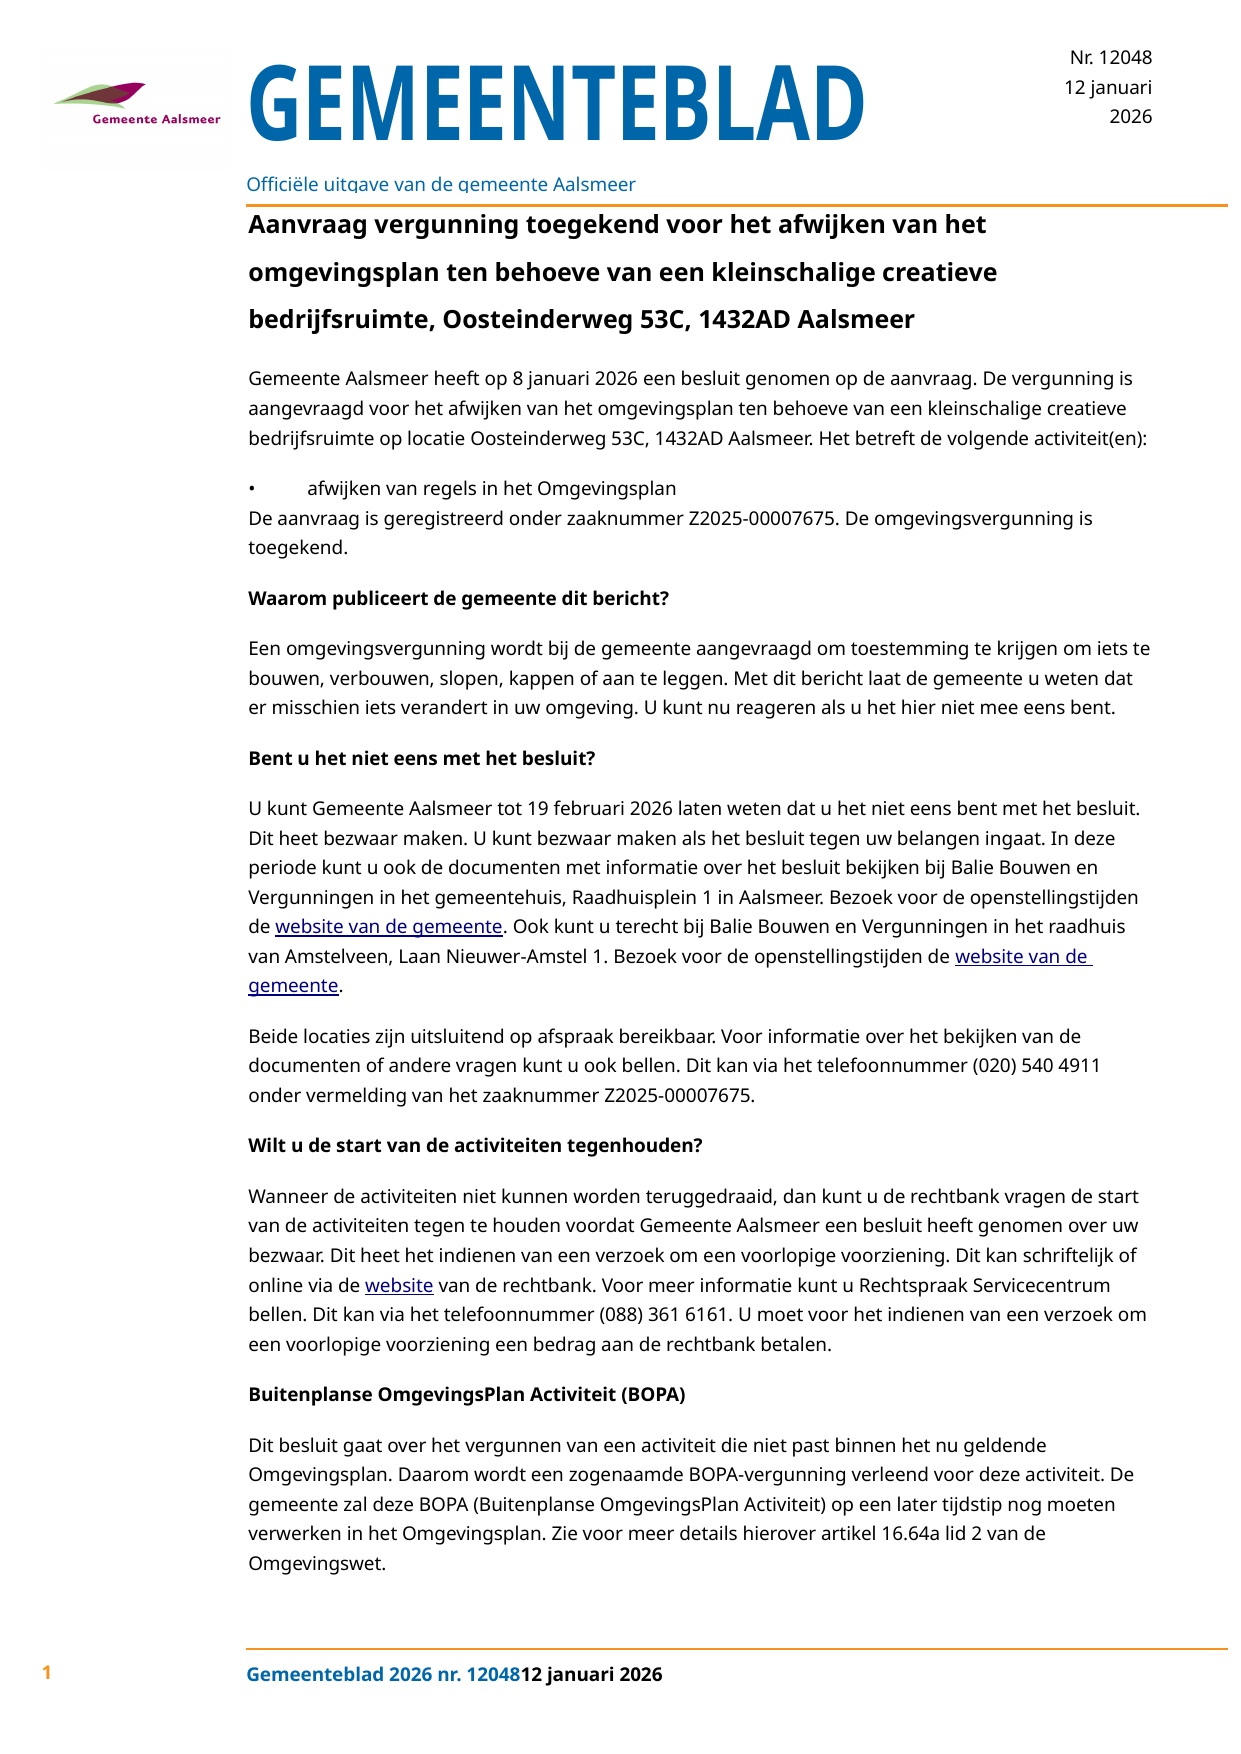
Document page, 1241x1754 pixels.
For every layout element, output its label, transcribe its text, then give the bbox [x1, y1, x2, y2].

text Dit besluit gaat over het vergunnen van een activiteit die niet past binnen het nu geldende Omgevingsplan. Daarom wordt een zogenaamde BOPA-vergunning verleend voor deze activiteit. De gemeente zal deze BOPA (Buitenplanse OmgevingsPlan Activiteit) op een later tijdstip nog moeten verwerken in het Omgevingsplan. Zie voor meer details hierover artikel 16.64a lid 2 van de Omgevingswet. [248, 1432, 1152, 1576]
text De aanvraag is geregistreerd onder zaaknummer Z2025-00007675. De omgevingsvergunning is toegekend. [248, 505, 1152, 560]
text Wanneer de activiteiten niet kunnen worden teruggedraaid, dan kunt u de rechtbank vragen de start van de activiteiten tegen te houden voordat Gemeente Aalsmeer een besluit heeft genomen over uw bezwaar. Dit heet het indienen van een verzoek om een voorlopige voorziening. Dit kan schriftelijk of online via de website van de rechtbank. Voor meer informatie kunt u Rechtspraak Servicecentrum bellen. Dit kan via het telefoonnummer (088) 361 6161. U moet voor het indienen van een verzoek om een voorlopige voorziening een bedrag aan de rechtbank betalen. [248, 1183, 1152, 1357]
text Wilt u de start van de activiteiten tegenhouden? [248, 1133, 1152, 1158]
picture [41, 47, 231, 172]
text U kunt Gemeente Aalsmeer tot 19 februari 2026 laten weten dat u het niet eens bent met het besluit. Dit heet bezwaar maken. U kunt bezwaar maken als het besluit tegen uw belangen ingaat. In deze periode kunt u ook de documenten met informatie over het besluit bekijken bij Balie Bouwen en Vergunningen in het gemeentehuis, Raadhuisplein 1 in Aalsmeer. Bezoek voor de openstellingstijden de website van de gemeente. Ook kunt u terecht bij Balie Bouwen en Vergunningen in het raadhuis van Amstelveen, Laan Nieuwer-Amstel 1. Bezoek voor de openstellingstijden de website van de gemeente. [248, 795, 1152, 998]
list afwijken van regels in het Omgevingsplan [248, 475, 1152, 501]
text Een omgevingsvergunning wordt bij de gemeente aangevraagd om toestemming te krijgen om iets te bouwen, verbouwen, slopen, kappen of aan te leggen. Met dit bericht laat de gemeente u weten dat er misschien iets verandert in uw omgeving. U kunt nu reageren als u het hier niet mee eens bent. [248, 635, 1152, 720]
text Aanvraag vergunning toegekend voor het afwijken van het omgevingsplan ten behoeve van een kleinschalige creatieve bedrijfsruimte, Oosteinderweg 53C, 1432AD Aalsmeer [248, 207, 1152, 336]
text Waarom publiceert de gemeente dit bericht? [248, 585, 1152, 610]
text Buitenplanse OmgevingsPlan Activiteit (BOPA) [248, 1381, 1152, 1407]
text Bent u het niet eens met het besluit? [248, 745, 1152, 770]
text Gemeente Aalsmeer heeft op 8 januari 2026 een besluit genomen op de aanvraag. De vergunning is aangevraagd voor het afwijken van het omgevingsplan ten behoeve van een kleinschalige creatieve bedrijfsruimte op locatie Oosteinderweg 53C, 1432AD Aalsmeer. Het betreft de volgende activiteit(en): [248, 366, 1152, 450]
text Beide locaties zijn uitsluitend op afspraak bereikbaar. Voor informatie over het bekijken van de documenten of andere vragen kunt u ook bellen. Dit kan via het telefoonnummer (020) 540 4911 onder vermelding van het zaaknummer Z2025-00007675. [248, 1023, 1152, 1108]
